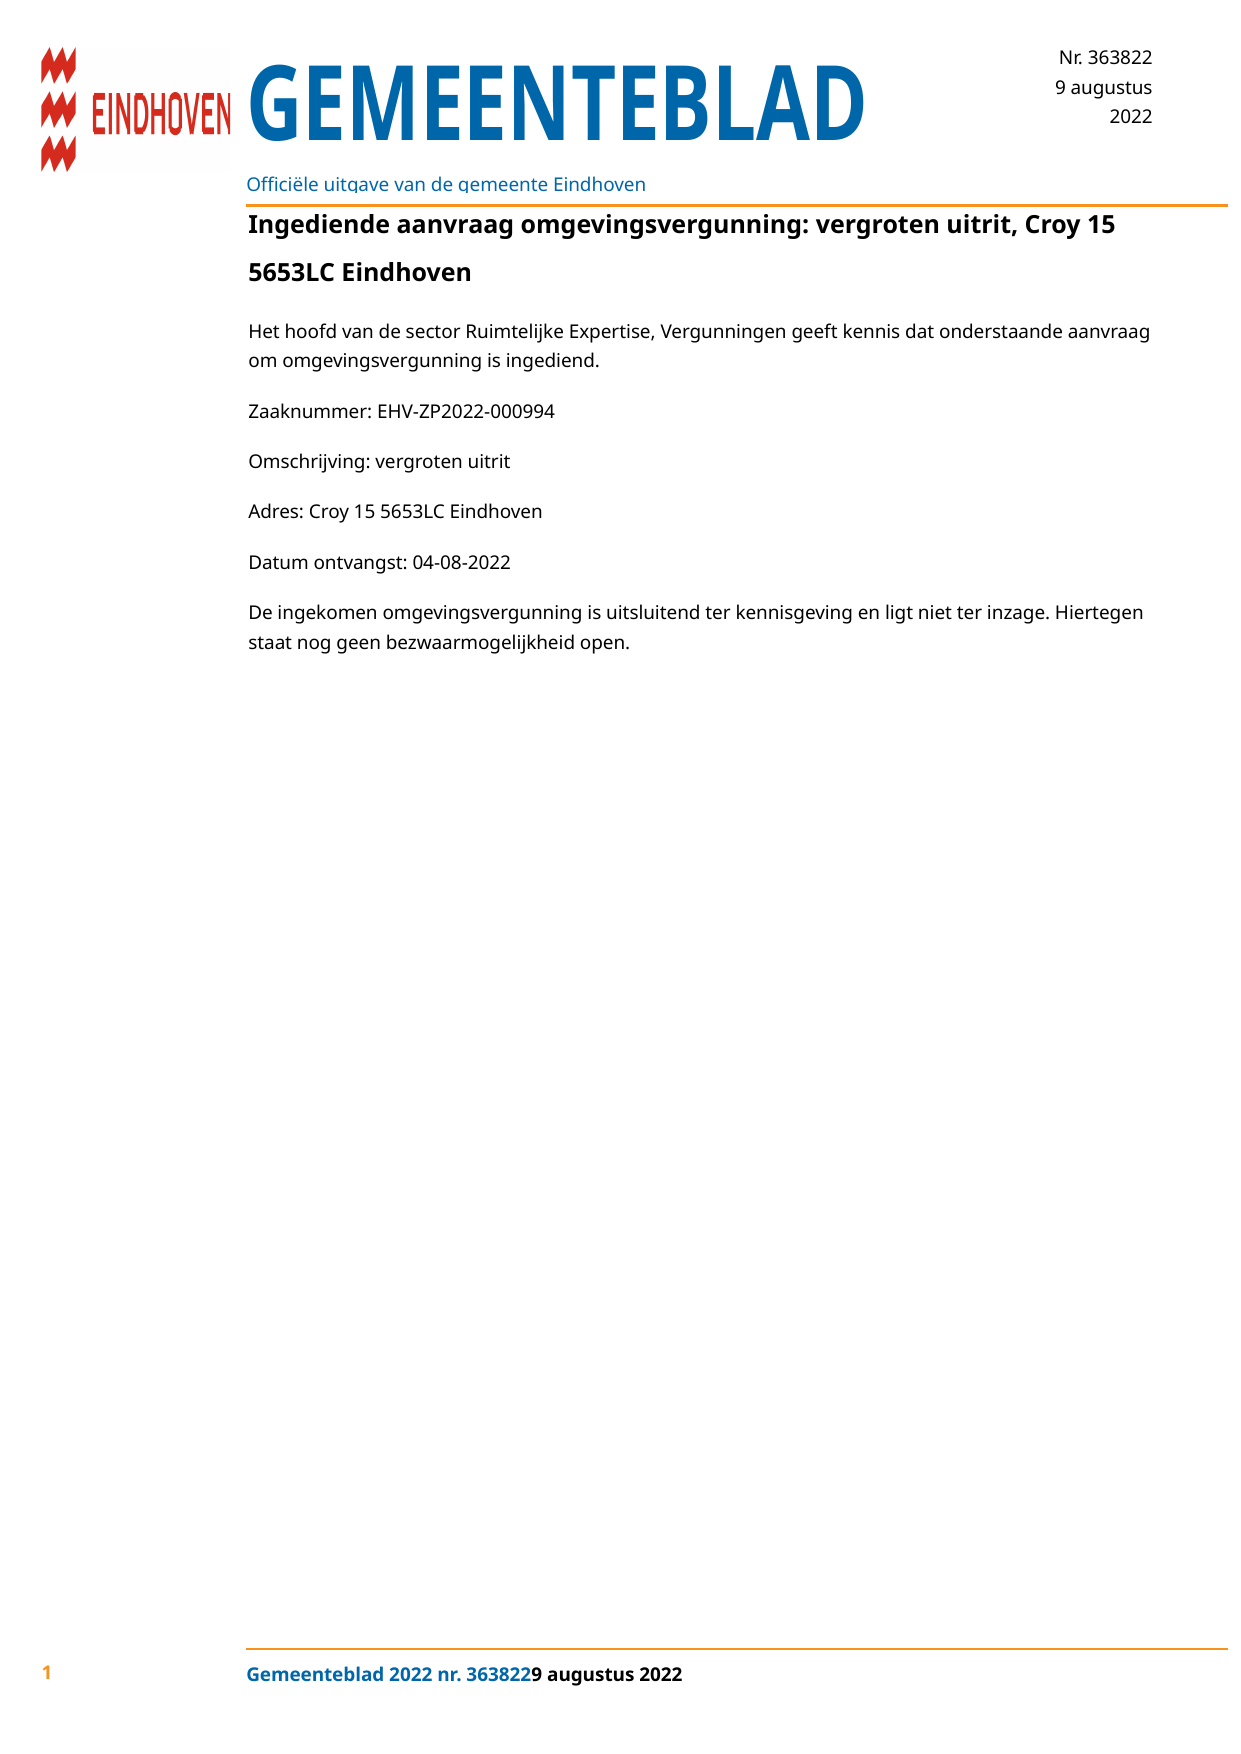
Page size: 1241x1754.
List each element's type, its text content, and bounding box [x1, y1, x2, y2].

text Het hoofd van de sector Ruimtelijke Expertise, Vergunningen geeft kennis dat onderstaande aanvraag om omgevingsvergunning is ingediend. [248, 318, 1152, 373]
text De ingekomen omgevingsvergunning is uitsluitend ter kennisgeving en ligt niet ter inzage. Hiertegen staat nog geen bezwaarmogelijkheid open. [248, 599, 1152, 655]
text Ingediende aanvraag omgevingsvergunning: vergroten uitrit, Croy 15 5653LC Eindhoven [248, 207, 1152, 288]
text Zaaknummer: EHV-ZP2022-000994 [248, 398, 1152, 424]
text Omschrijving: vergroten uitrit [248, 448, 1152, 474]
text Datum ontvangst: 04-08-2022 [248, 549, 1152, 575]
picture [41, 47, 231, 172]
text Adres: Croy 15 5653LC Eindhoven [248, 499, 1152, 524]
